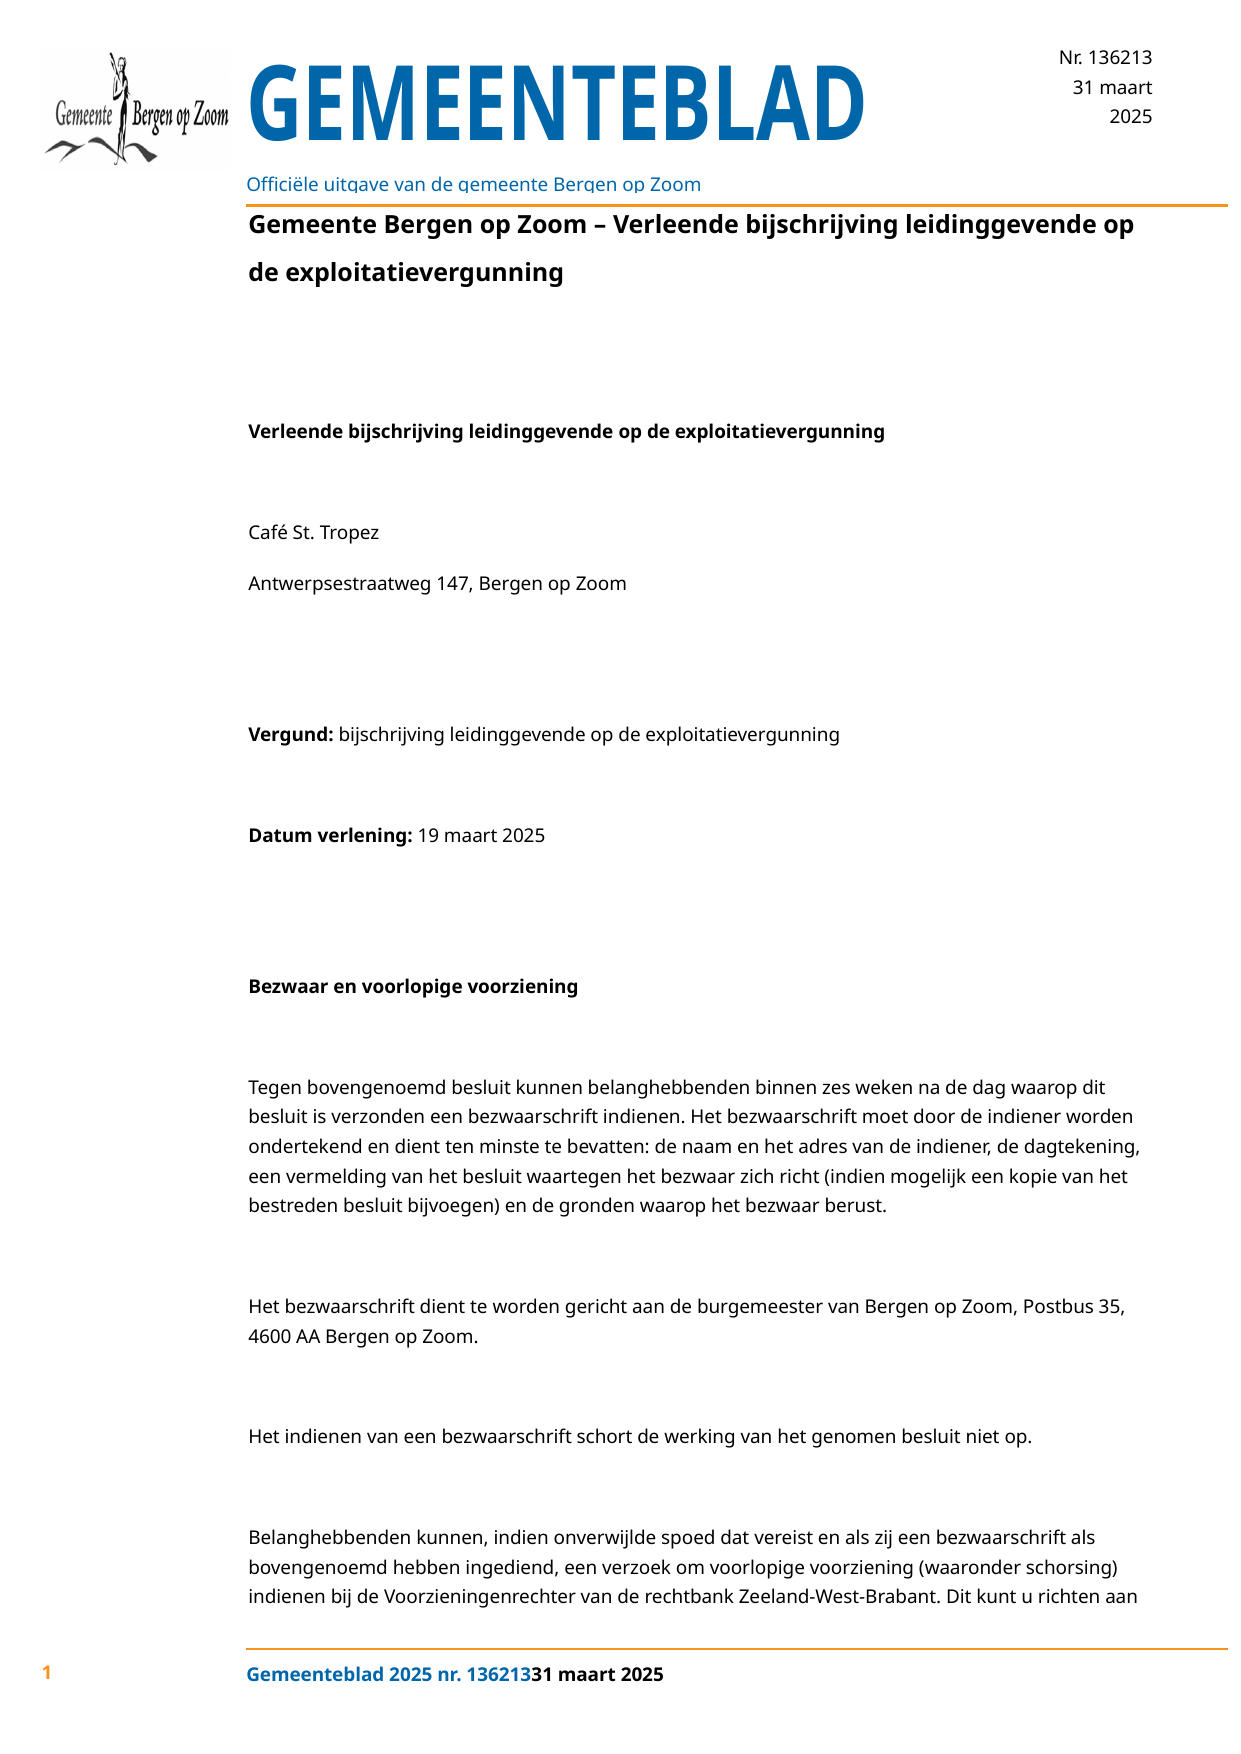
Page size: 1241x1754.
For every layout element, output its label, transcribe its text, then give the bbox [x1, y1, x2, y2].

text Belanghebbenden kunnen, indien onverwijlde spoed dat vereist en als zij een bezwaarschrift als bovengenoemd hebben ingediend, een verzoek om voorlopige voorziening (waaronder schorsing) indienen bij de Voorzieningenrechter van de rechtbank Zeeland-West-Brabant. Dit kunt u richten aan [248, 1524, 1152, 1609]
text Het indienen van een bezwaarschrift schort de werking van het genomen besluit niet op. [248, 1424, 1152, 1449]
text Datum verlening: 19 maart 2025 [248, 822, 1152, 848]
text Gemeente Bergen op Zoom – Verleende bijschrijving leidinggevende op de exploitatievergunning [248, 207, 1152, 288]
text Bezwaar en voorlopige voorziening [248, 973, 1152, 999]
text Verleende bijschrijving leidinggevende op de exploitatievergunning [248, 419, 1152, 444]
text Tegen bovengenoemd besluit kunnen belanghebbenden binnen zes weken na de dag waarop dit besluit is verzonden een bezwaarschrift indienen. Het bezwaarschrift moet door de indiener worden ondertekend en dient ten minste te bevatten: de naam en het adres van de indiener, de dagtekening, een vermelding van het besluit waartegen het bezwaar zich richt (indien mogelijk een kopie van het bestreden besluit bijvoegen) en de gronden waarop het bezwaar berust. [248, 1074, 1152, 1218]
text Antwerpsestraatweg 147, Bergen op Zoom [248, 570, 1152, 596]
text Vergund: bijschrijving leidinggevende op de exploitatievergunning [248, 721, 1152, 747]
text Café St. Tropez [248, 519, 1152, 545]
text Het bezwaarschrift dient te worden gericht aan de burgemeester van Bergen op Zoom, Postbus 35, 4600 AA Bergen op Zoom. [248, 1293, 1152, 1349]
picture [41, 47, 231, 172]
